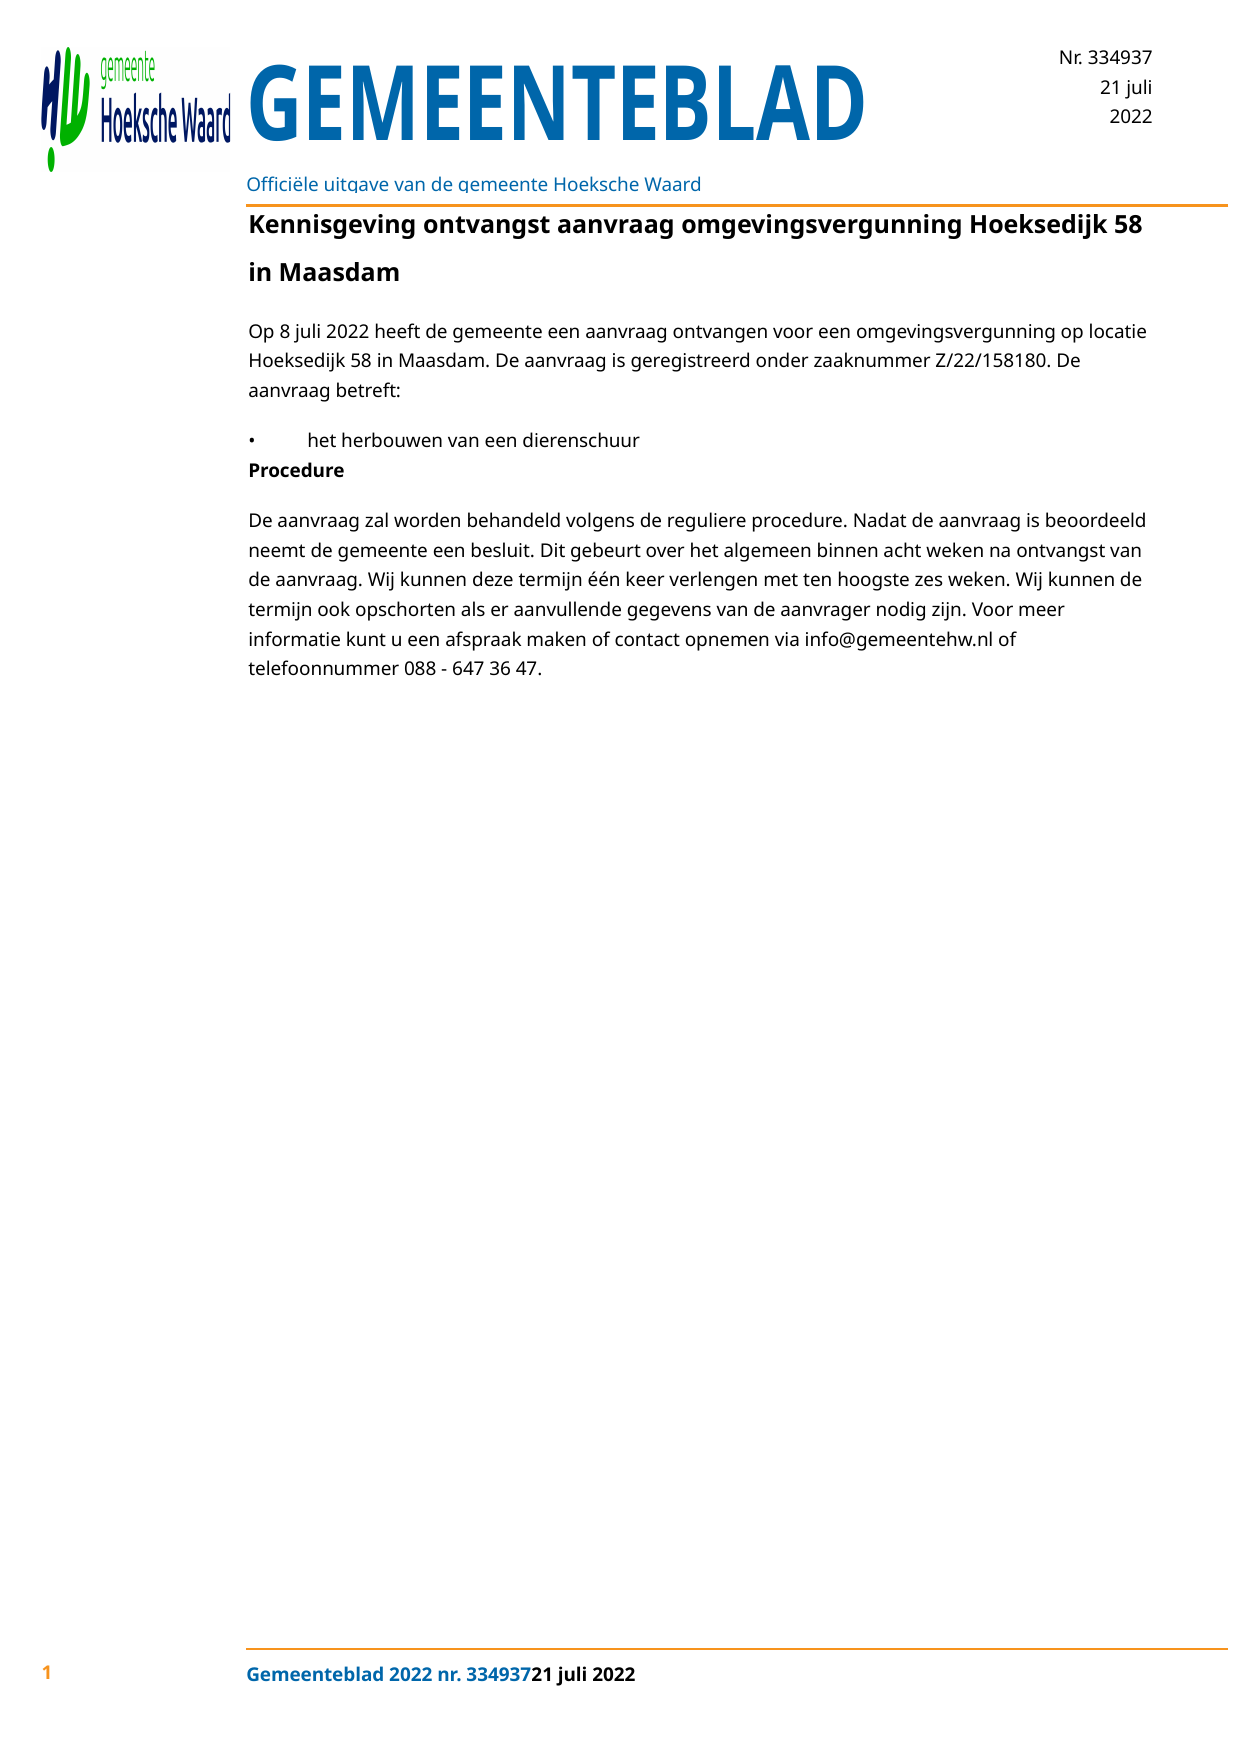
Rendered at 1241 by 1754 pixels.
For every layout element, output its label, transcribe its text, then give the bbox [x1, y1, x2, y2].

text De aanvraag zal worden behandeld volgens de reguliere procedure. Nadat de aanvraag is beoordeeld neemt de gemeente een besluit. Dit gebeurt over het algemeen binnen acht weken na ontvangst van de aanvraag. Wij kunnen deze termijn één keer verlengen met ten hoogste zes weken. Wij kunnen de termijn ook opschorten als er aanvullende gegevens van de aanvrager nodig zijn. Voor meer informatie kunt u een afspraak maken of contact opnemen via info@gemeentehw.nl of telefoonnummer 088 - 647 36 47. [248, 507, 1152, 681]
list het herbouwen van een dierenschuur [248, 427, 1152, 453]
picture [41, 47, 231, 172]
text Kennisgeving ontvangst aanvraag omgevingsvergunning Hoeksedijk 58 in Maasdam [248, 207, 1152, 288]
text Procedure [248, 457, 1152, 483]
text Op 8 juli 2022 heeft de gemeente een aanvraag ontvangen voor een omgevingsvergunning op locatie Hoeksedijk 58 in Maasdam. De aanvraag is geregistreerd onder zaaknummer Z/22/158180. De aanvraag betreft: [248, 318, 1152, 403]
